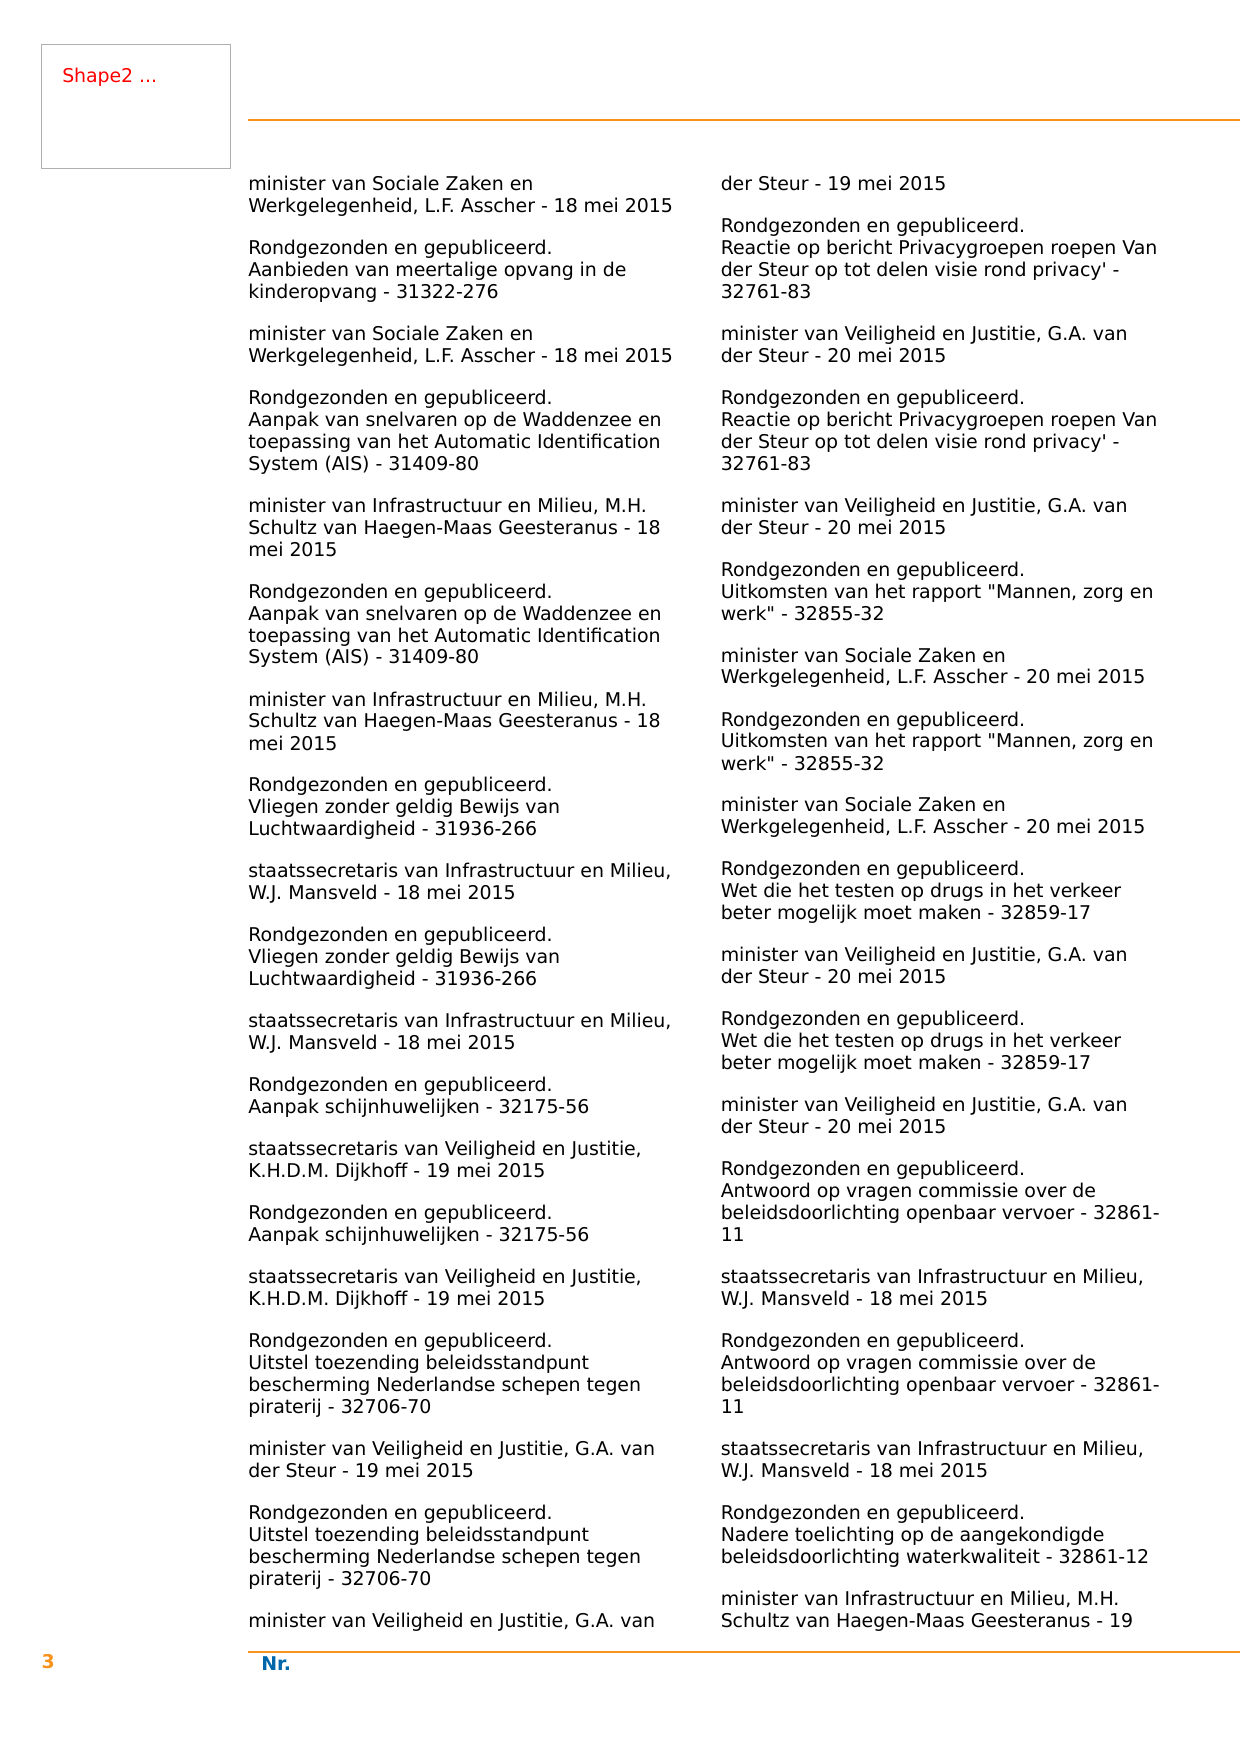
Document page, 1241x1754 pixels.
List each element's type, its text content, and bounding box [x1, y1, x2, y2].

text staatssecretaris van Veiligheid en Justitie, K.H.D.M. Dijkhoff - 19 mei 2015 [248, 1138, 691, 1182]
text Rondgezonden en gepubliceerd. [721, 1330, 1163, 1352]
text Vliegen zonder geldig Bewijs van Luchtwaardigheid - 31936-266 [248, 796, 691, 840]
text Nadere toelichting op de aangekondigde beleidsdoorlichting waterkwaliteit - 32861-12 [721, 1524, 1163, 1568]
text Aanpak schijnhuwelijken - 32175-56 [248, 1224, 691, 1246]
text minister van Infrastructuur en Milieu, M.H. Schultz van Haegen-Maas Geesteranus - 18 mei 2015 [248, 688, 691, 754]
text Rondgezonden en gepubliceerd. [248, 1074, 691, 1096]
text minister van Sociale Zaken en Werkgelegenheid, L.F. Asscher - 18 mei 2015 [248, 323, 691, 367]
text Rondgezonden en gepubliceerd. [721, 858, 1163, 880]
text Rondgezonden en gepubliceerd. [248, 1330, 691, 1352]
text Rondgezonden en gepubliceerd. [248, 581, 691, 602]
text Rondgezonden en gepubliceerd. [721, 1158, 1163, 1180]
text der Steur - 19 mei 2015 [721, 173, 1163, 195]
text Aanpak schijnhuwelijken - 32175-56 [248, 1096, 691, 1118]
text Antwoord op vragen commissie over de beleidsdoorlichting openbaar vervoer - 32861-11 [721, 1352, 1163, 1418]
text Rondgezonden en gepubliceerd. [721, 1502, 1163, 1524]
text staatssecretaris van Veiligheid en Justitie, K.H.D.M. Dijkhoff - 19 mei 2015 [248, 1266, 691, 1310]
text Uitstel toezending beleidsstandpunt bescherming Nederlandse schepen tegen piraterij - 32706-70 [248, 1524, 691, 1590]
text staatssecretaris van Infrastructuur en Milieu, W.J. Mansveld - 18 mei 2015 [721, 1438, 1163, 1482]
text Rondgezonden en gepubliceerd. [248, 387, 691, 409]
text Rondgezonden en gepubliceerd. [248, 1502, 691, 1524]
text minister van Infrastructuur en Milieu, M.H. Schultz van Haegen-Maas Geesteranus - 19 [721, 1588, 1163, 1632]
text minister van Veiligheid en Justitie, G.A. van der Steur - 20 mei 2015 [721, 1094, 1163, 1138]
text Aanpak van snelvaren op de Waddenzee en toepassing van het Automatic Identification System (AIS) - 31409-80 [248, 602, 691, 668]
text Reactie op bericht Privacygroepen roepen Van der Steur op tot delen visie rond privacy' - 32761-83 [721, 409, 1163, 474]
text staatssecretaris van Infrastructuur en Milieu, W.J. Mansveld - 18 mei 2015 [248, 1010, 691, 1054]
text Rondgezonden en gepubliceerd. [721, 708, 1163, 730]
text Rondgezonden en gepubliceerd. [721, 387, 1163, 409]
text Rondgezonden en gepubliceerd. [721, 215, 1163, 237]
text minister van Veiligheid en Justitie, G.A. van der Steur - 20 mei 2015 [721, 944, 1163, 988]
text minister van Infrastructuur en Milieu, M.H. Schultz van Haegen-Maas Geesteranus - 18 mei 2015 [248, 494, 691, 561]
text Wet die het testen op drugs in het verkeer beter mogelijk moet maken - 32859-17 [721, 880, 1163, 924]
text minister van Sociale Zaken en Werkgelegenheid, L.F. Asscher - 20 mei 2015 [721, 794, 1163, 838]
text staatssecretaris van Infrastructuur en Milieu, W.J. Mansveld - 18 mei 2015 [721, 1266, 1163, 1310]
text Vliegen zonder geldig Bewijs van Luchtwaardigheid - 31936-266 [248, 946, 691, 990]
text Antwoord op vragen commissie over de beleidsdoorlichting openbaar vervoer - 32861-11 [721, 1180, 1163, 1246]
text minister van Veiligheid en Justitie, G.A. van [248, 1610, 691, 1632]
text Reactie op bericht Privacygroepen roepen Van der Steur op tot delen visie rond privacy' - 32761-83 [721, 237, 1163, 303]
text minister van Veiligheid en Justitie, G.A. van der Steur - 20 mei 2015 [721, 494, 1163, 538]
text Rondgezonden en gepubliceerd. [248, 237, 691, 259]
text Aanbieden van meertalige opvang in de kinderopvang - 31322-276 [248, 259, 691, 303]
text Uitkomsten van het rapport "Mannen, zorg en werk" - 32855-32 [721, 730, 1163, 774]
text minister van Veiligheid en Justitie, G.A. van der Steur - 19 mei 2015 [248, 1438, 691, 1482]
text minister van Sociale Zaken en Werkgelegenheid, L.F. Asscher - 20 mei 2015 [721, 644, 1163, 688]
text Uitkomsten van het rapport "Mannen, zorg en werk" - 32855-32 [721, 581, 1163, 624]
text Wet die het testen op drugs in het verkeer beter mogelijk moet maken - 32859-17 [721, 1030, 1163, 1074]
text Uitstel toezending beleidsstandpunt bescherming Nederlandse schepen tegen piraterij - 32706-70 [248, 1352, 691, 1418]
text minister van Veiligheid en Justitie, G.A. van der Steur - 20 mei 2015 [721, 323, 1163, 367]
text staatssecretaris van Infrastructuur en Milieu, W.J. Mansveld - 18 mei 2015 [248, 860, 691, 904]
text Rondgezonden en gepubliceerd. [248, 1202, 691, 1224]
text Aanpak van snelvaren op de Waddenzee en toepassing van het Automatic Identification System (AIS) - 31409-80 [248, 409, 691, 474]
text minister van Sociale Zaken en Werkgelegenheid, L.F. Asscher - 18 mei 2015 [248, 173, 691, 217]
text Rondgezonden en gepubliceerd. [721, 558, 1163, 581]
text Rondgezonden en gepubliceerd. [248, 774, 691, 796]
text Rondgezonden en gepubliceerd. [721, 1008, 1163, 1030]
text Rondgezonden en gepubliceerd. [248, 924, 691, 946]
